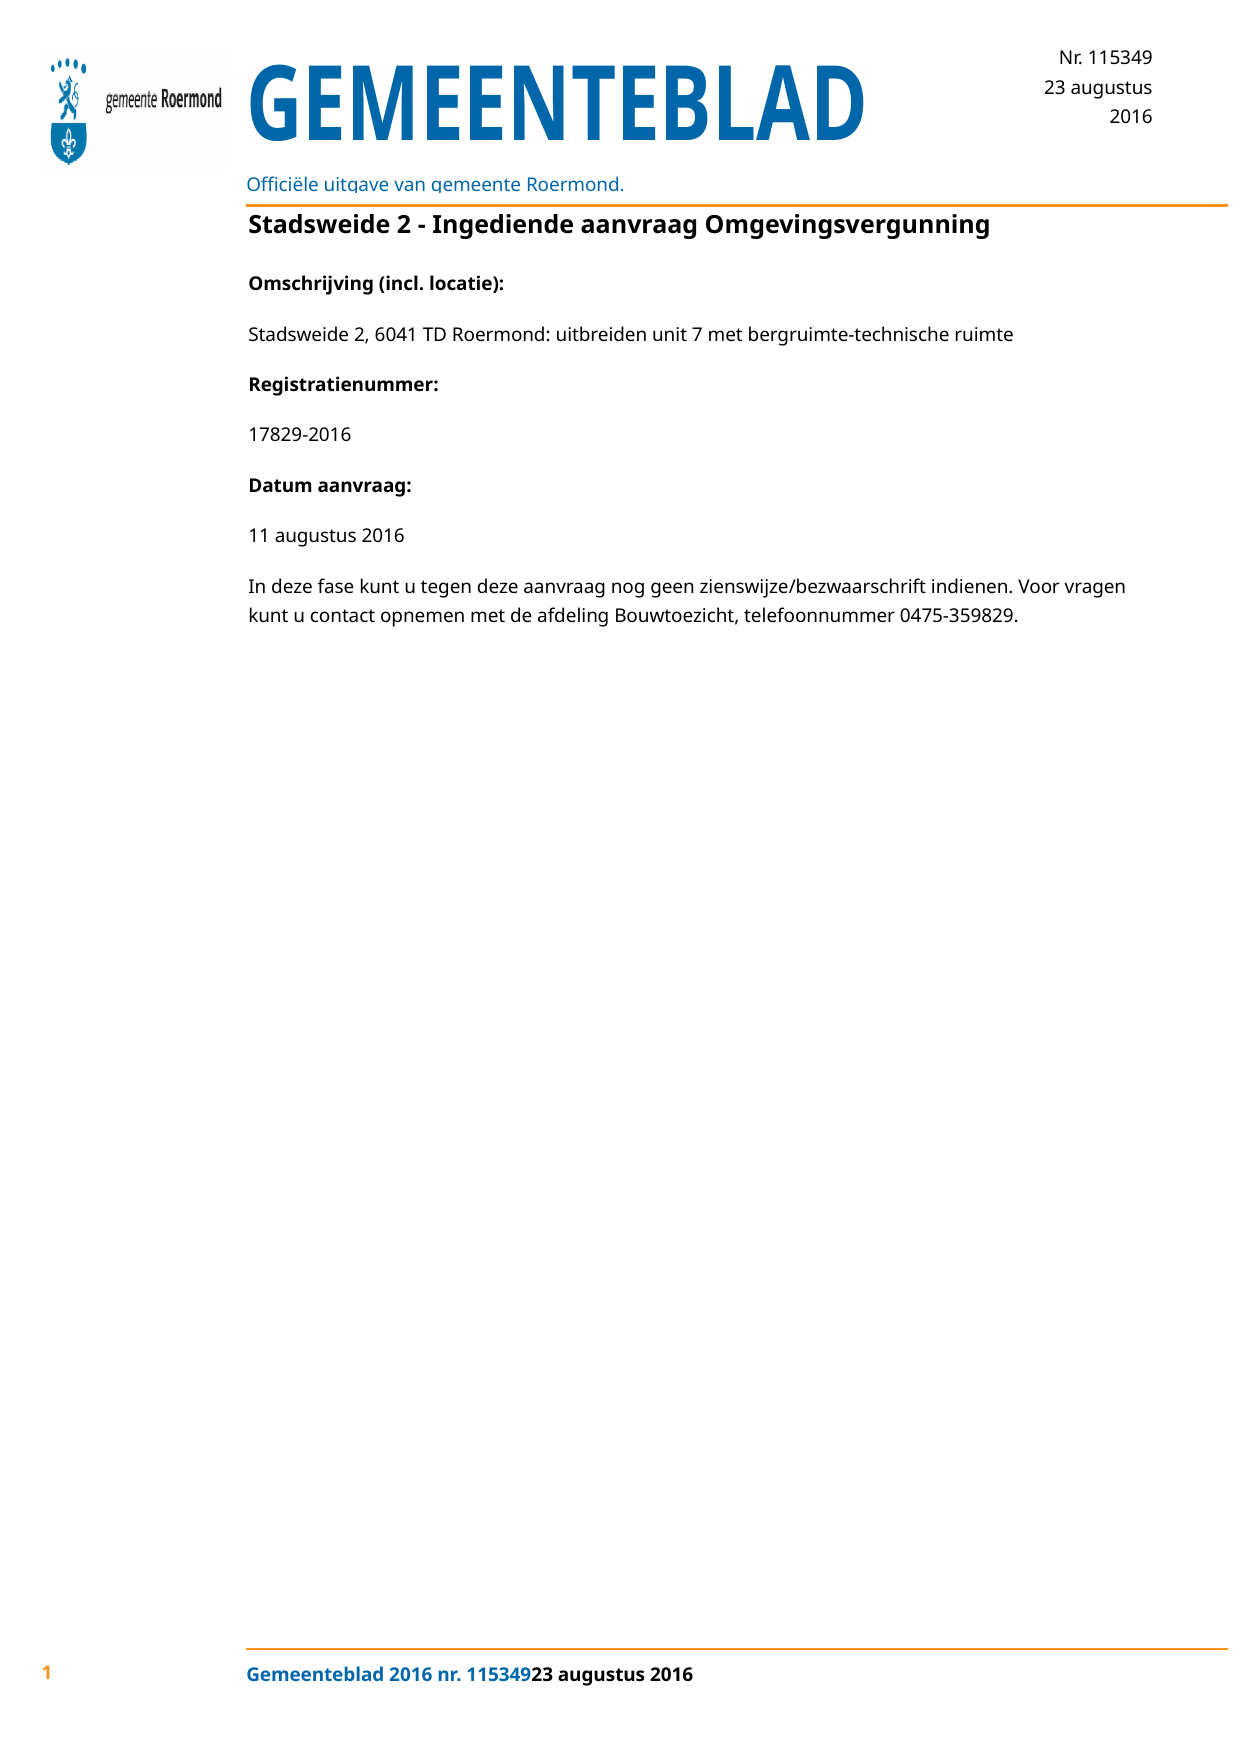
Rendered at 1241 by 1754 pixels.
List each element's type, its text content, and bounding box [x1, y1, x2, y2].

picture [41, 47, 231, 172]
text Omschrijving (incl. locatie): [248, 270, 1152, 296]
text In deze fase kunt u tegen deze aanvraag nog geen zienswijze/bezwaarschrift indienen. Voor vragen kunt u contact opnemen met de afdeling Bouwtoezicht, telefoonnummer 0475-359829. [248, 573, 1152, 628]
text Stadsweide 2, 6041 TD Roermond: uitbreiden unit 7 met bergruimte-technische ruimte [248, 321, 1152, 346]
text 11 augustus 2016 [248, 522, 1152, 548]
text Registratienummer: [248, 371, 1152, 397]
text 17829-2016 [248, 422, 1152, 447]
text Datum aanvraag: [248, 472, 1152, 498]
text Stadsweide 2 - Ingediende aanvraag Omgevingsvergunning [248, 207, 1152, 241]
